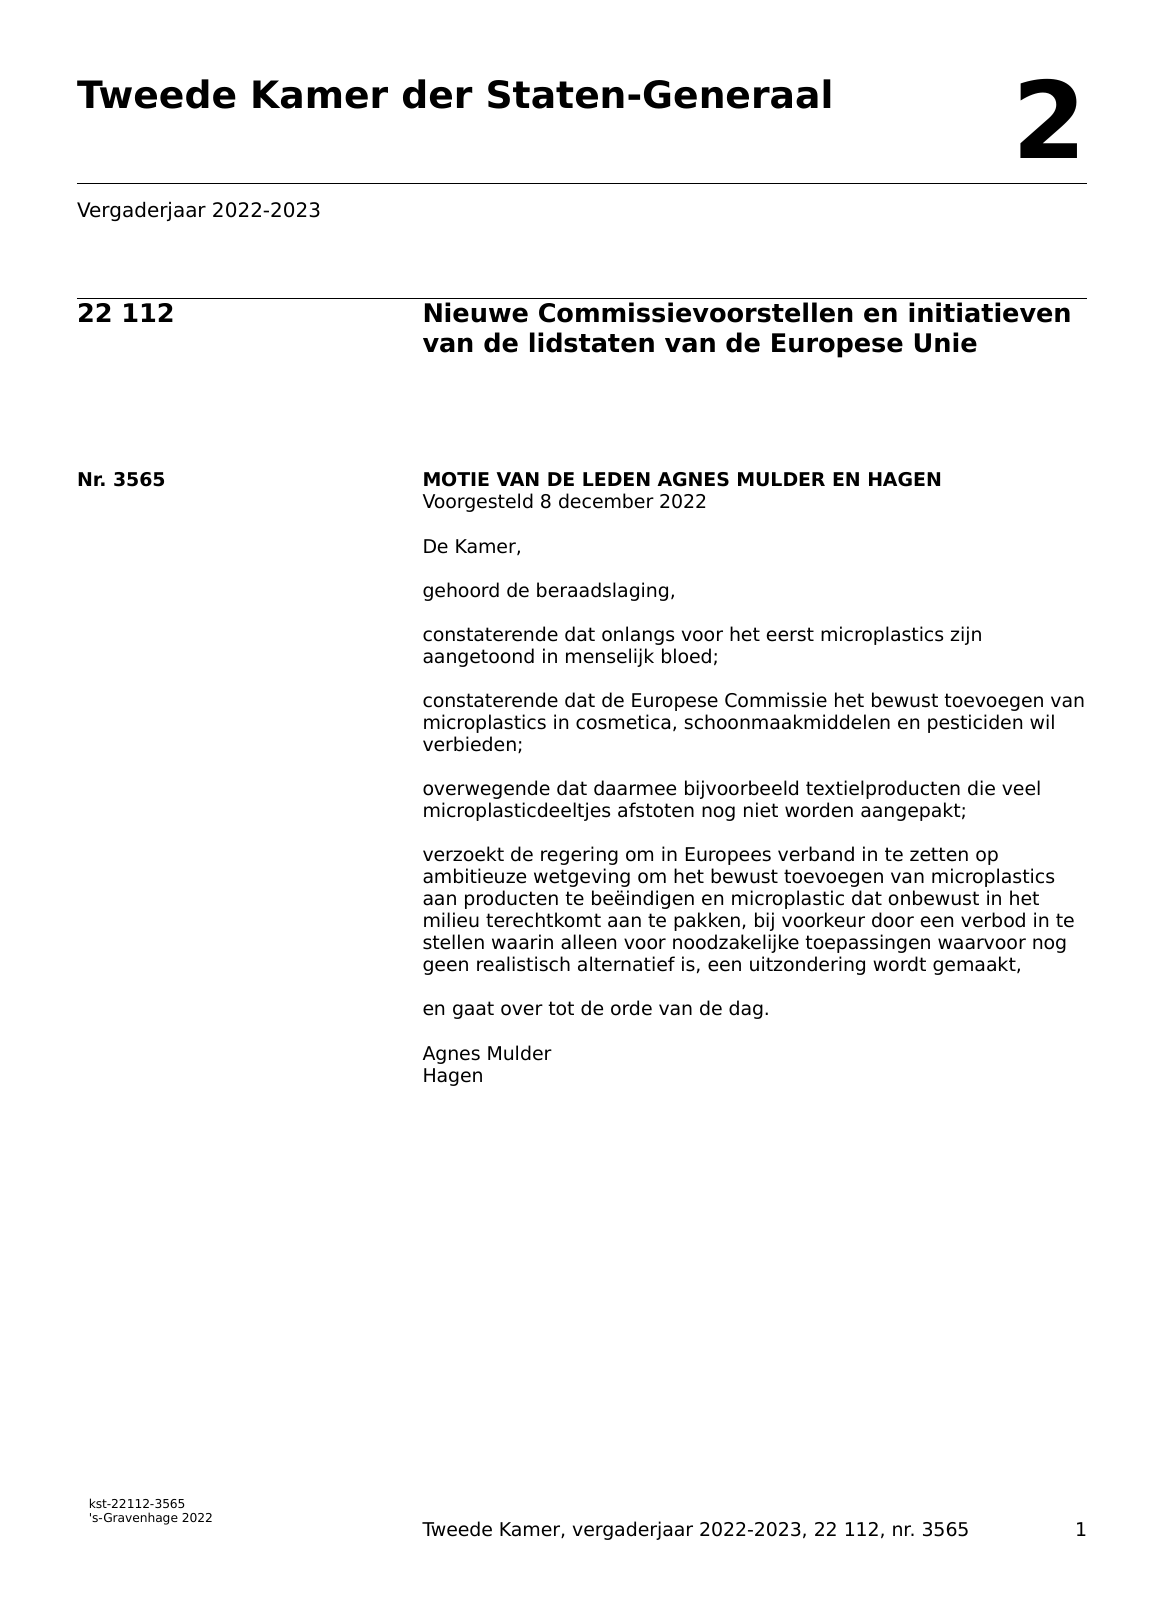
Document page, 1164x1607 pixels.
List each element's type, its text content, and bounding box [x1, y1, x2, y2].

table_header 2 [886, 59, 1087, 183]
text verzoekt de regering om in Europees verband in te zetten op ambitieuze wetgeving om het bewust toevoegen van microplastics aan producten te beëindigen en microplastic dat onbewust in het milieu terechtkomt aan te pakken, bij voorkeur door een verbod in te stellen waarin alleen voor noodzakelijke toepassingen waarvoor nog geen realistisch alternatief is, een uitzondering wordt gemaakt, [422, 844, 1087, 976]
subtitle Nr. 3565 MOTIE VAN DE LEDEN AGNES MULDER EN HAGEN [77, 469, 1087, 491]
table_cell Vergaderjaar 2022-2023 [77, 184, 1087, 298]
text kst-22112-3565 [88, 1497, 323, 1511]
text overwegende dat daarmee bijvoorbeeld textielproducten die veel microplasticdeeltjes afstoten nog niet worden aangepakt; [422, 778, 1087, 822]
text constaterende dat onlangs voor het eerst microplastics zijn aangetoond in menselijk bloed; [422, 624, 1087, 668]
text Voorgesteld 8 december 2022 [422, 491, 1087, 513]
text De Kamer, [422, 536, 1087, 557]
text gehoord de beraadslaging, [422, 580, 1087, 602]
table_header Tweede Kamer der Staten-Generaal [77, 59, 886, 183]
text Agnes Mulder [422, 1042, 1087, 1064]
text constaterende dat de Europese Commissie het bewust toevoegen van microplastics in cosmetica, schoonmaakmiddelen en pesticiden wil verbieden; [422, 690, 1087, 756]
text Hagen [422, 1064, 1087, 1086]
text 's-Gravenhage 2022 [88, 1511, 323, 1525]
subtitle 22 112 Nieuwe Commissievoorstellen en initiatieven van de lidstaten van de Europese Unie [77, 299, 1087, 358]
text en gaat over tot de orde van de dag. [422, 998, 1087, 1020]
